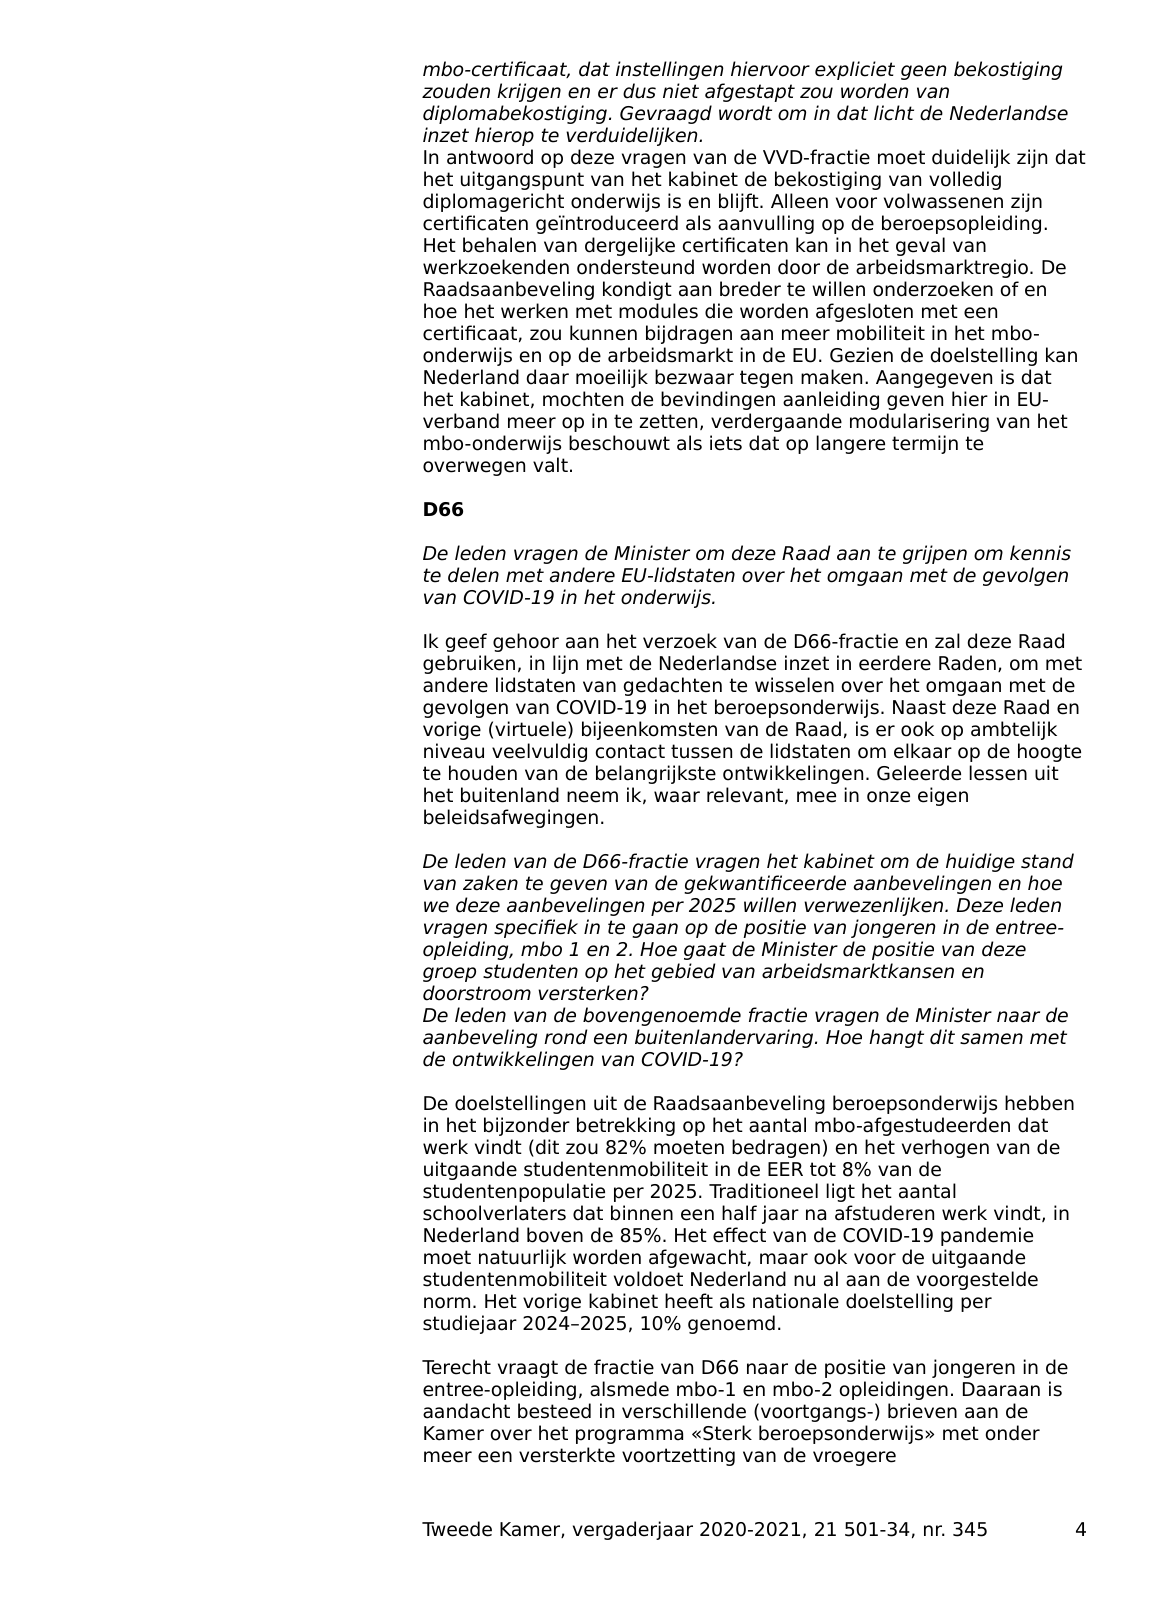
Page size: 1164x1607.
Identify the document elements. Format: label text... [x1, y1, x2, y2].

text Terecht vraagt de fractie van D66 naar de positie van jongeren in de entree-opleiding, alsmede mbo-1 en mbo-2 opleidingen. Daaraan is aandacht besteed in verschillende (voortgangs-) brieven aan de Kamer over het programma «Sterk beroepsonderwijs» met onder meer een versterkte voortzetting van de vroegere [422, 1357, 1087, 1467]
subtitle D66 [422, 499, 1087, 521]
text Ik geef gehoor aan het verzoek van de D66-fractie en zal deze Raad gebruiken, in lijn met de Nederlandse inzet in eerdere Raden, om met andere lidstaten van gedachten te wisselen over het omgaan met de gevolgen van COVID-19 in het beroepsonderwijs. Naast deze Raad en vorige (virtuele) bijeenkomsten van de Raad, is er ook op ambtelijk niveau veelvuldig contact tussen de lidstaten om elkaar op de hoogte te houden van de belangrijkste ontwikkelingen. Geleerde lessen uit het buitenland neem ik, waar relevant, mee in onze eigen beleidsafwegingen. [422, 631, 1087, 829]
text De leden van de bovengenoemde fractie vragen de Minister naar de aanbeveling rond een buitenlandervaring. Hoe hangt dit samen met de ontwikkelingen van COVID-19? [422, 1005, 1087, 1071]
text De doelstellingen uit de Raadsaanbeveling beroepsonderwijs hebben in het bijzonder betrekking op het aantal mbo-afgestudeerden dat werk vindt (dit zou 82% moeten bedragen) en het verhogen van de uitgaande studentenmobiliteit in de EER tot 8% van de studentenpopulatie per 2025. Traditioneel ligt het aantal schoolverlaters dat binnen een half jaar na afstuderen werk vindt, in Nederland boven de 85%. Het effect van de COVID-19 pandemie moet natuurlijk worden afgewacht, maar ook voor de uitgaande studentenmobiliteit voldoet Nederland nu al aan de voorgestelde norm. Het vorige kabinet heeft als nationale doelstelling per studiejaar 2024–2025, 10% genoemd. [422, 1093, 1087, 1335]
text De leden van de D66-fractie vragen het kabinet om de huidige stand van zaken te geven van de gekwantificeerde aanbevelingen en hoe we deze aanbevelingen per 2025 willen verwezenlijken. Deze leden vragen specifiek in te gaan op de positie van jongeren in de entree-opleiding, mbo 1 en 2. Hoe gaat de Minister de positie van deze groep studenten op het gebied van arbeidsmarktkansen en doorstroom versterken? [422, 851, 1087, 1005]
text mbo-certificaat, dat instellingen hiervoor expliciet geen bekostiging zouden krijgen en er dus niet afgestapt zou worden van diplomabekostiging. Gevraagd wordt om in dat licht de Nederlandse inzet hierop te verduidelijken. [422, 59, 1087, 147]
text De leden vragen de Minister om deze Raad aan te grijpen om kennis te delen met andere EU-lidstaten over het omgaan met de gevolgen van COVID-19 in het onderwijs. [422, 543, 1087, 609]
text In antwoord op deze vragen van de VVD-fractie moet duidelijk zijn dat het uitgangspunt van het kabinet de bekostiging van volledig diplomagericht onderwijs is en blijft. Alleen voor volwassenen zijn certificaten geïntroduceerd als aanvulling op de beroepsopleiding. Het behalen van dergelijke certificaten kan in het geval van werkzoekenden ondersteund worden door de arbeidsmarktregio. De Raadsaanbeveling kondigt aan breder te willen onderzoeken of en hoe het werken met modules die worden afgesloten met een certificaat, zou kunnen bijdragen aan meer mobiliteit in het mbo-onderwijs en op de arbeidsmarkt in de EU. Gezien de doelstelling kan Nederland daar moeilijk bezwaar tegen maken. Aangegeven is dat het kabinet, mochten de bevindingen aanleiding geven hier in EU-verband meer op in te zetten, verdergaande modularisering van het mbo-onderwijs beschouwt als iets dat op langere termijn te overwegen valt. [422, 147, 1087, 477]
